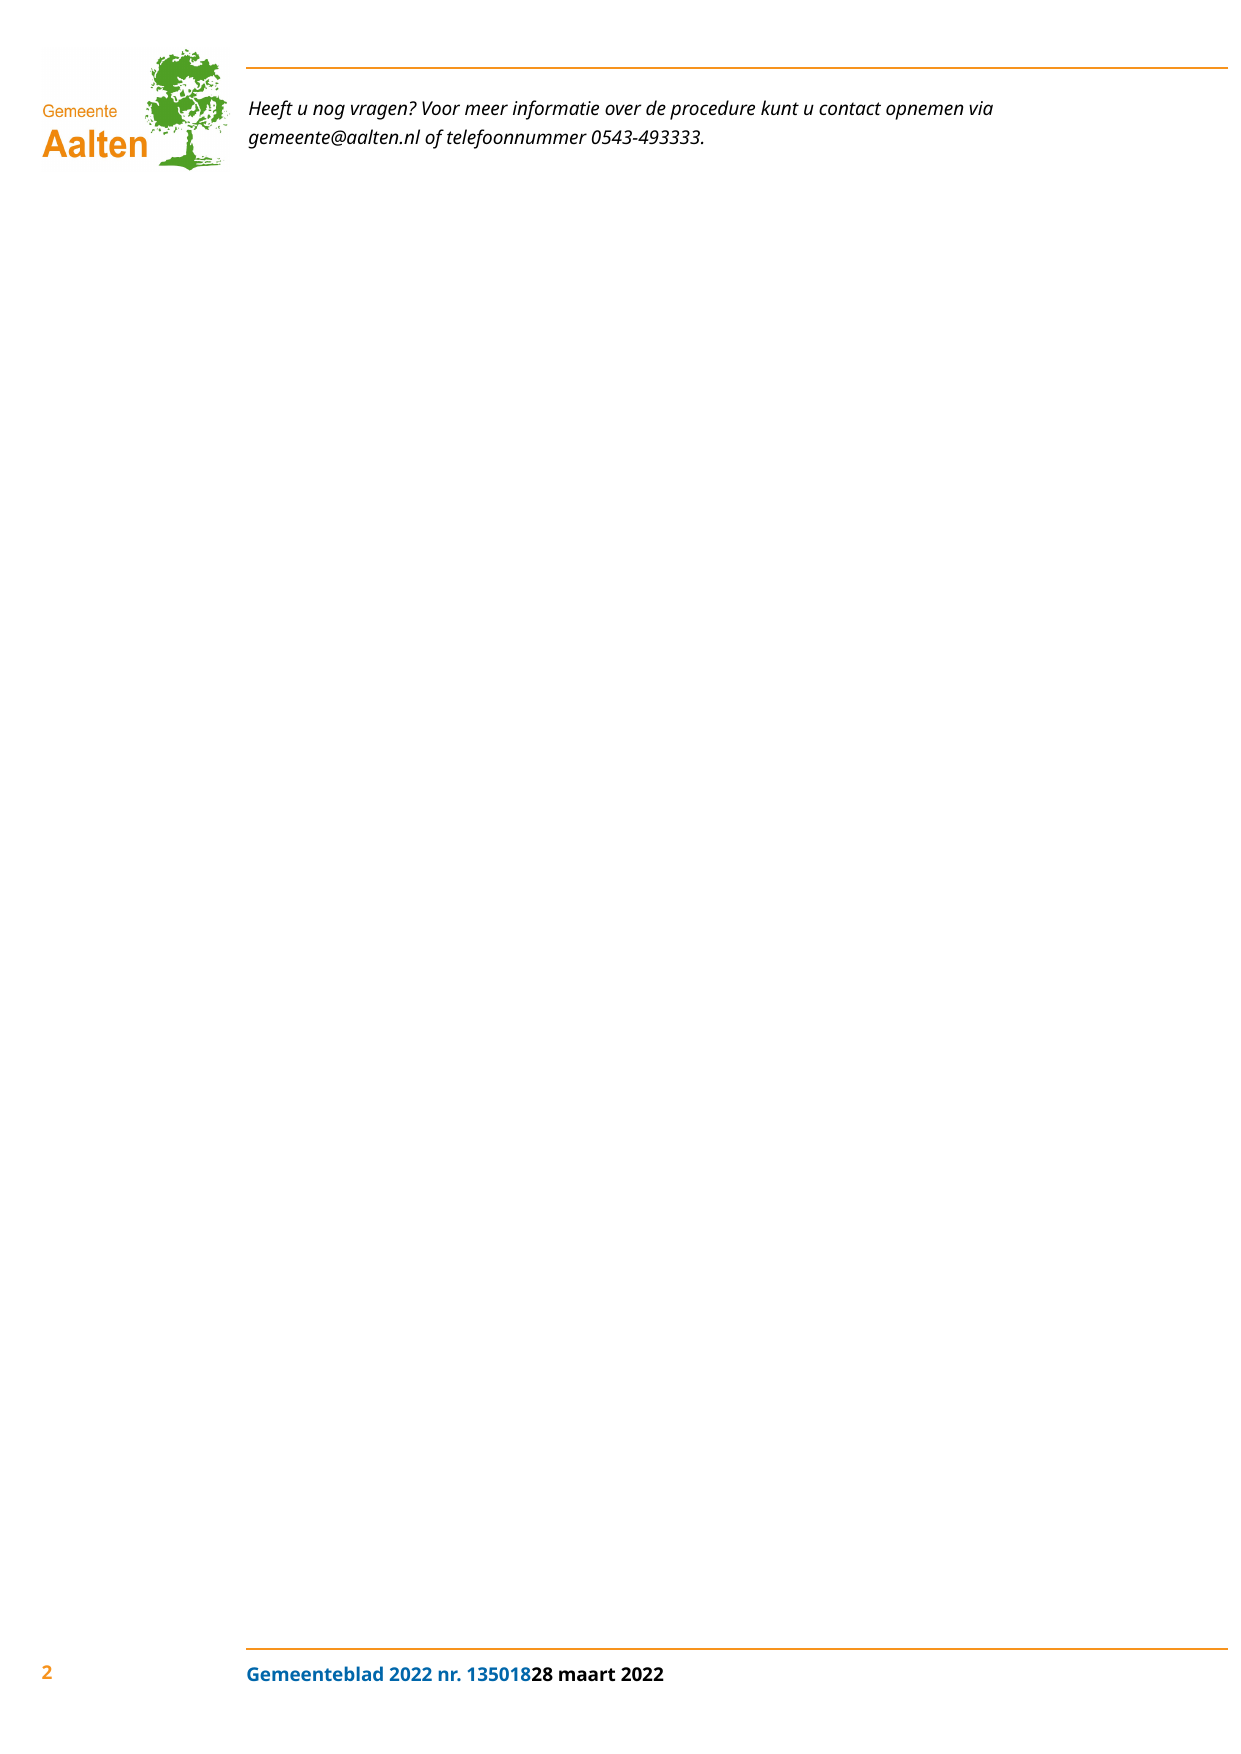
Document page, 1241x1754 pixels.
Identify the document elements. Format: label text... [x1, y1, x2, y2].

picture [41, 47, 231, 172]
text Heeft u nog vragen? Voor meer informatie over de procedure kunt u contact opnemen via gemeente@aalten.nl of telefoonnummer 0543-493333. [248, 95, 1152, 150]
